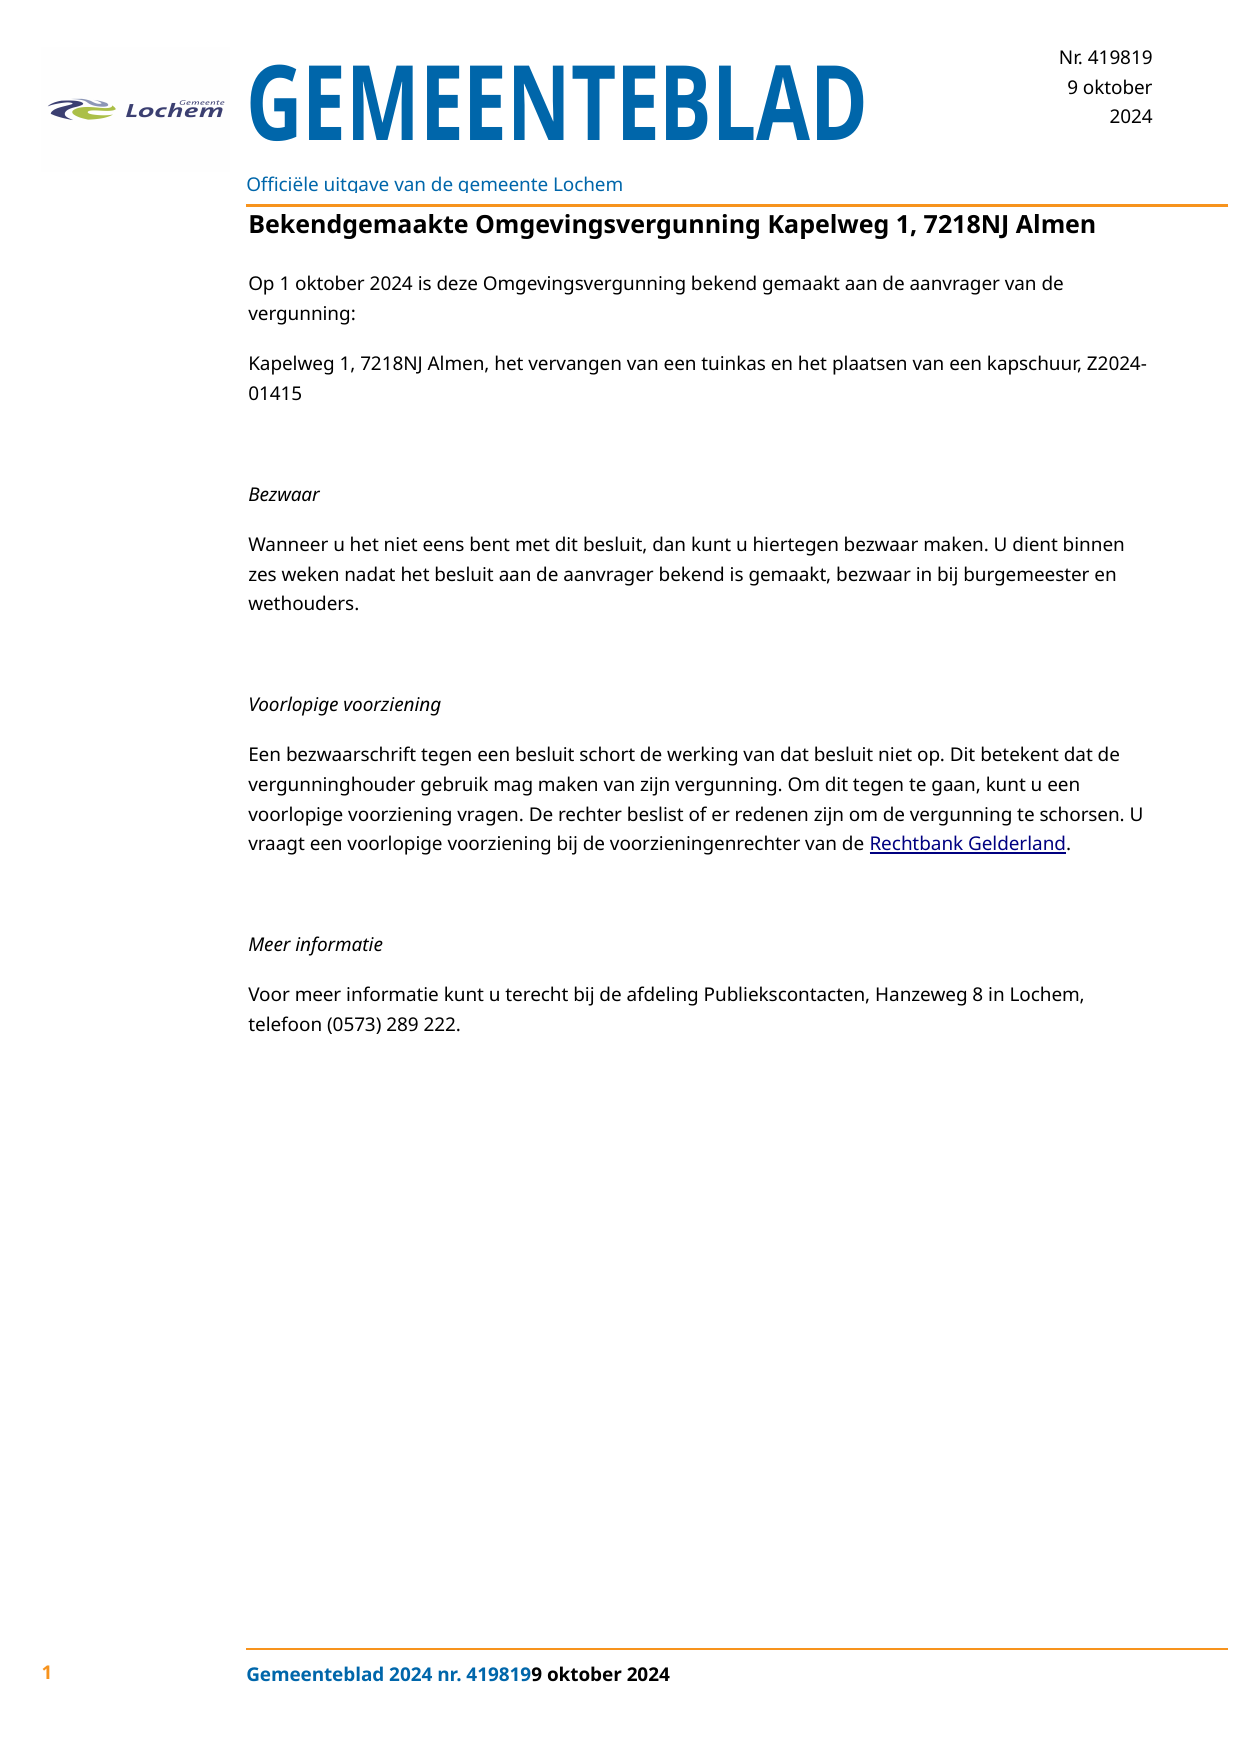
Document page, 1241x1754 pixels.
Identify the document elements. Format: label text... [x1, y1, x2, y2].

text Bezwaar [248, 481, 1152, 506]
picture [41, 47, 231, 172]
text Op 1 oktober 2024 is deze Omgevingsvergunning bekend gemaakt aan de aanvrager van de vergunning: [248, 270, 1152, 326]
text Kapelweg 1, 7218NJ Almen, het vervangen van een tuinkas en het plaatsen van een kapschuur, Z2024-01415 [248, 350, 1152, 406]
text Bekendgemaakte Omgevingsvergunning Kapelweg 1, 7218NJ Almen [248, 207, 1152, 241]
text Meer informatie [248, 931, 1152, 957]
text Voor meer informatie kunt u terecht bij de afdeling Publiekscontacten, Hanzeweg 8 in Lochem, telefoon (0573) 289 222. [248, 982, 1152, 1037]
text Wanneer u het niet eens bent met dit besluit, dan kunt u hiertegen bezwaar maken. U dient binnen zes weken nadat het besluit aan de aanvrager bekend is gemaakt, bezwaar in bij burgemeester en wethouders. [248, 531, 1152, 616]
text Voorlopige voorziening [248, 691, 1152, 717]
text Een bezwaarschrift tegen een besluit schort de werking van dat besluit niet op. Dit betekent dat de vergunninghouder gebruik mag maken van zijn vergunning. Om dit tegen te gaan, kunt u een voorlopige voorziening vragen. De rechter beslist of er redenen zijn om de vergunning te schorsen. U vraagt een voorlopige voorziening bij de voorzieningenrechter van de Rechtbank Gelderland. [248, 742, 1152, 856]
